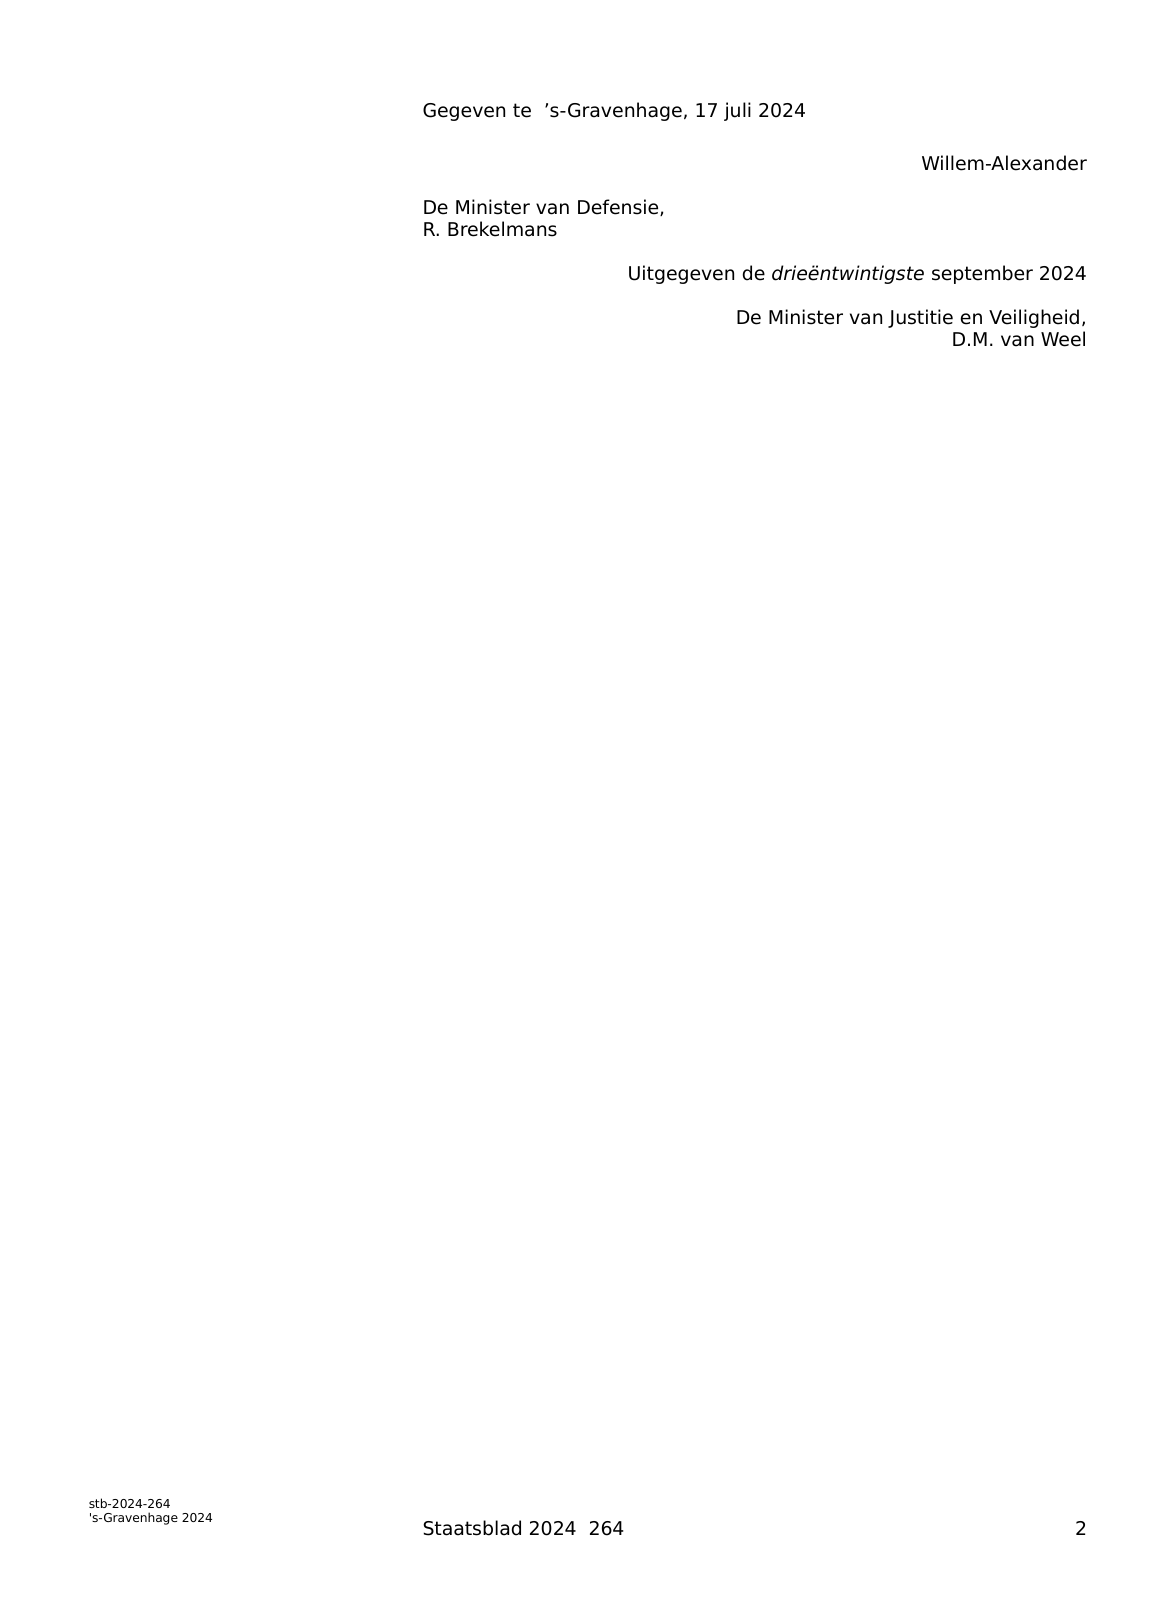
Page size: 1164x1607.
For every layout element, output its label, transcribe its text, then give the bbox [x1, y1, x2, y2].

text De Minister van Justitie en Veiligheid, D.M. van Weel [422, 307, 1087, 351]
text 's-Gravenhage 2024 [88, 1511, 323, 1525]
text stb-2024-264 [88, 1497, 323, 1511]
text Gegeven te ’s-Gravenhage, 17 juli 2024 [422, 100, 1087, 122]
text Uitgegeven de drieëntwintigste september 2024 [422, 263, 1087, 285]
text De Minister van Defensie, R. Brekelmans [422, 197, 1087, 241]
text Willem-Alexander [422, 152, 1087, 174]
